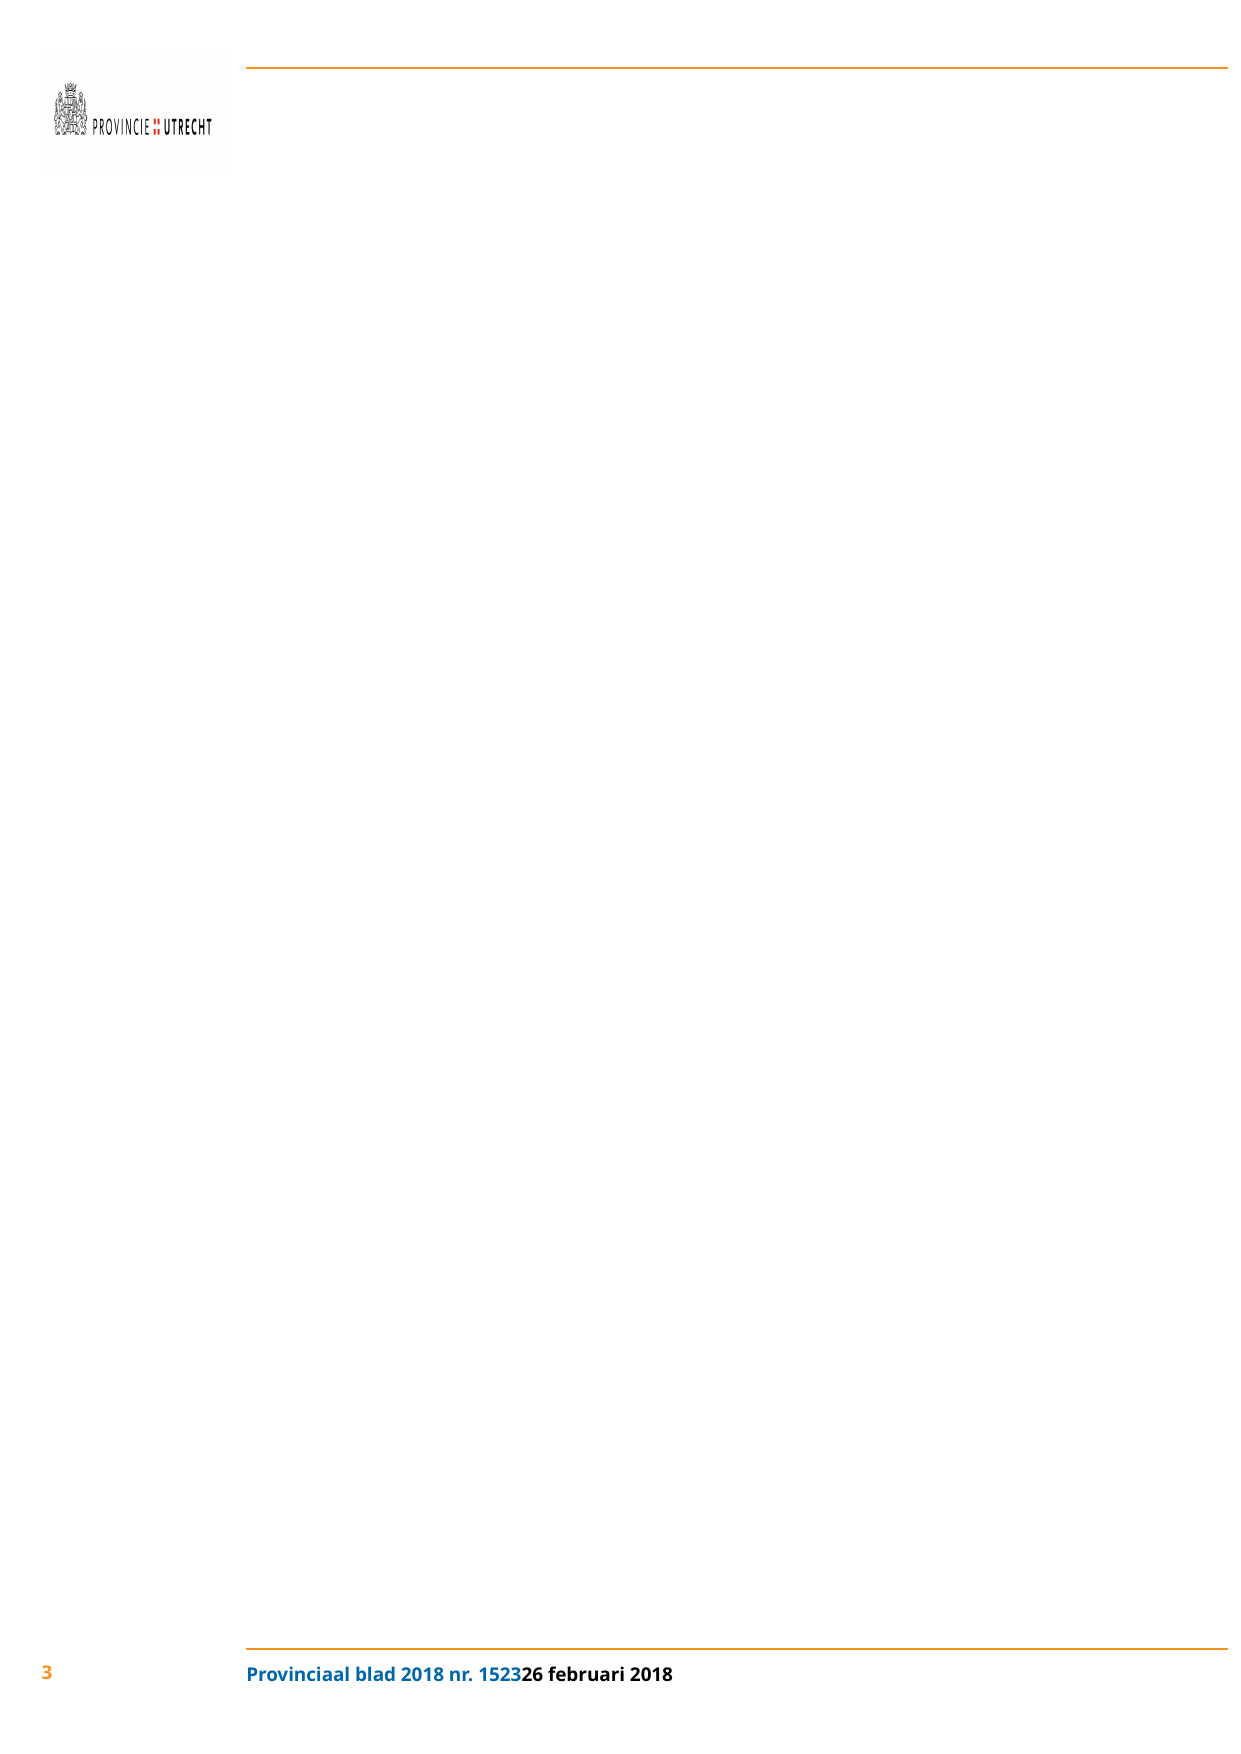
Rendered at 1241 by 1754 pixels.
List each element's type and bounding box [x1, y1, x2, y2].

picture [41, 47, 231, 172]
